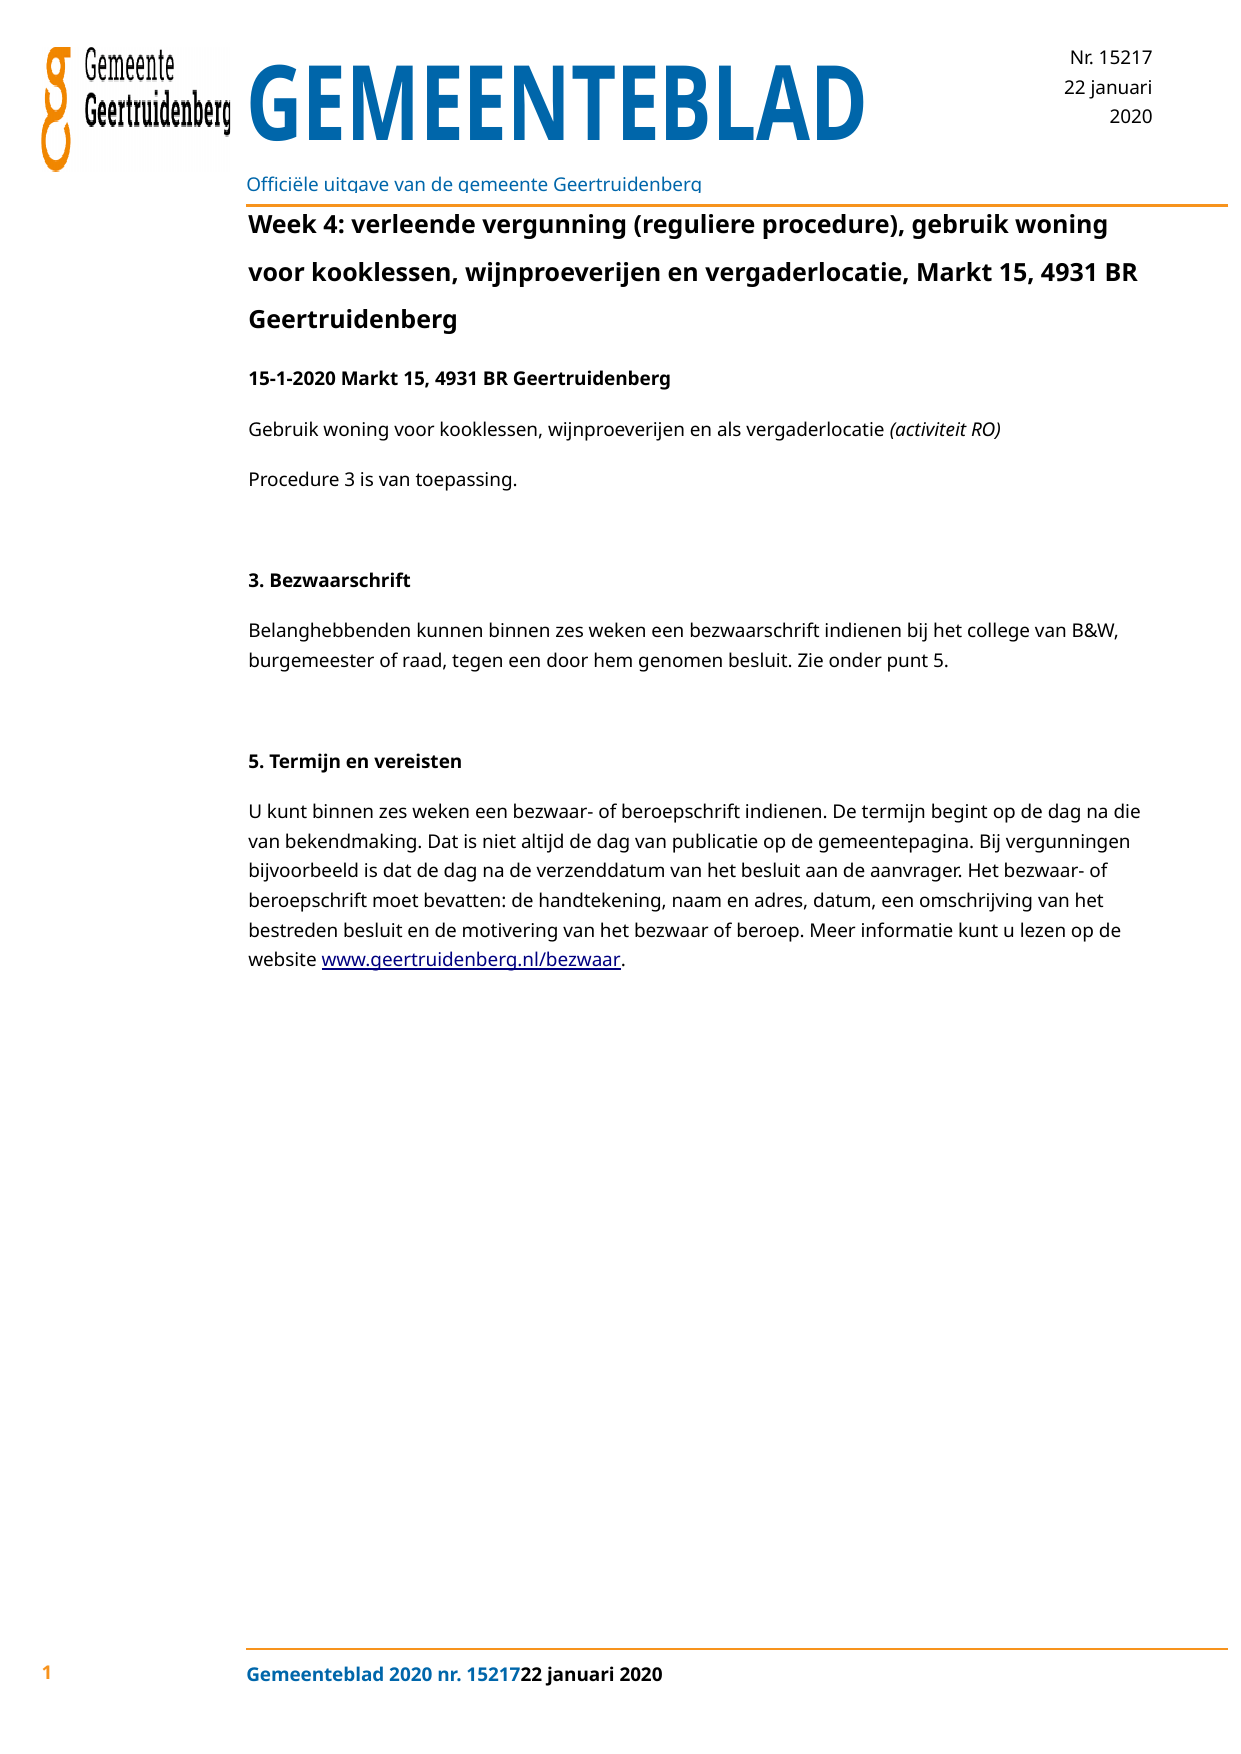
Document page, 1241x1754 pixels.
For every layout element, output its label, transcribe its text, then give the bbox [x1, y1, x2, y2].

text Week 4: verleende vergunning (reguliere procedure), gebruik woning voor kooklessen, wijnproeverijen en vergaderlocatie, Markt 15, 4931 BR Geertruidenberg [248, 207, 1152, 336]
text Belanghebbenden kunnen binnen zes weken een bezwaarschrift indienen bij het college van B&W, burgemeester of raad, tegen een door hem genomen besluit. Zie onder punt 5. [248, 618, 1152, 673]
text Gebruik woning voor kooklessen, wijnproeverijen en als vergaderlocatie (activiteit RO) [248, 416, 1152, 442]
text 15-1-2020 Markt 15, 4931 BR Geertruidenberg [248, 366, 1152, 391]
text Procedure 3 is van toepassing. [248, 466, 1152, 492]
text 3. Bezwaarschrift [248, 567, 1152, 593]
text 5. Termijn en vereisten [248, 748, 1152, 774]
text U kunt binnen zes weken een bezwaar- of beroepschrift indienen. De termijn begint op de dag na die van bekendmaking. Dat is niet altijd de dag van publicatie op de gemeentepagina. Bij vergunningen bijvoorbeeld is dat de dag na de verzenddatum van het besluit aan de aanvrager. Het bezwaar- of beroepschrift moet bevatten: de handtekening, naam en adres, datum, een omschrijving van het bestreden besluit en de motivering van het bezwaar of beroep. Meer informatie kunt u lezen op de website www.geertruidenberg.nl/bezwaar. [248, 798, 1152, 972]
picture [41, 47, 231, 172]
